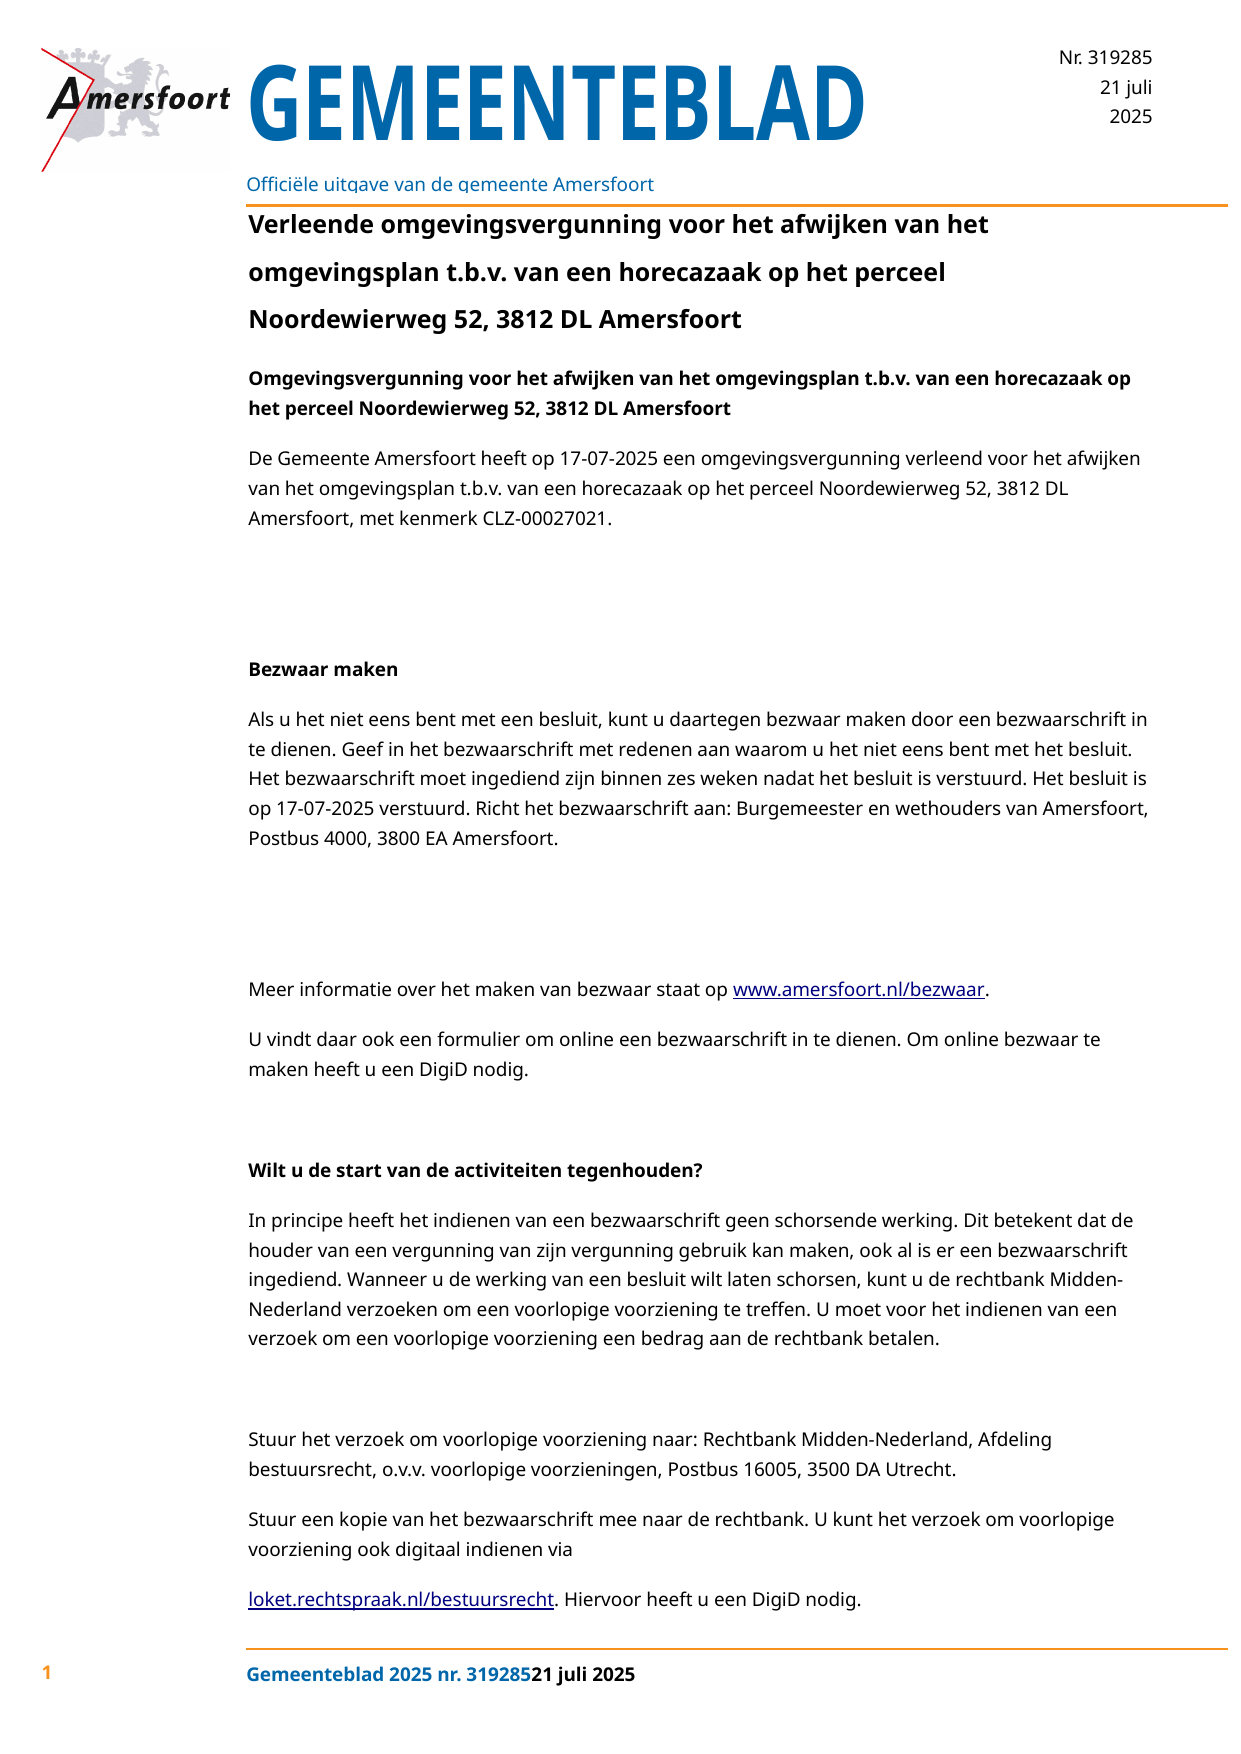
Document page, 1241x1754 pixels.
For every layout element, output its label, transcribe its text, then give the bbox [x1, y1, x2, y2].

text Bezwaar maken [248, 656, 1152, 682]
text De Gemeente Amersfoort heeft op 17-07-2025 een omgevingsvergunning verleend voor het afwijken van het omgevingsplan t.b.v. van een horecazaak op het perceel Noordewierweg 52, 3812 DL Amersfoort, met kenmerk CLZ-00027021. [248, 446, 1152, 530]
text Meer informatie over het maken van bezwaar staat op www.amersfoort.nl/bezwaar. [248, 976, 1152, 1002]
text Omgevingsvergunning voor het afwijken van het omgevingsplan t.b.v. van een horecazaak op het perceel Noordewierweg 52, 3812 DL Amersfoort [248, 366, 1152, 421]
text Als u het niet eens bent met een besluit, kunt u daartegen bezwaar maken door een bezwaarschrift in te dienen. Geef in het bezwaarschrift met redenen aan waarom u het niet eens bent met het besluit. Het bezwaarschrift moet ingediend zijn binnen zes weken nadat het besluit is verstuurd. Het besluit is op 17-07-2025 verstuurd. Richt het bezwaarschrift aan: Burgemeester en wethouders van Amersfoort, Postbus 4000, 3800 EA Amersfoort. [248, 706, 1152, 850]
text Wilt u de start van de activiteiten tegenhouden? [248, 1157, 1152, 1182]
text loket.rechtspraak.nl/bestuursrecht. Hiervoor heeft u een DigiD nodig. [248, 1586, 1152, 1612]
text Stuur een kopie van het bezwaarschrift mee naar de rechtbank. U kunt het verzoek om voorlopige voorziening ook digitaal indienen via [248, 1506, 1152, 1562]
text In principe heeft het indienen van een bezwaarschrift geen schorsende werking. Dit betekent dat de houder van een vergunning van zijn vergunning gebruik kan maken, ook al is er een bezwaarschrift ingediend. Wanneer u de werking van een besluit wilt laten schorsen, kunt u de rechtbank Midden-Nederland verzoeken om een voorlopige voorziening te treffen. U moet voor het indienen van een verzoek om een voorlopige voorziening een bedrag aan de rechtbank betalen. [248, 1207, 1152, 1351]
text Stuur het verzoek om voorlopige voorziening naar: Rechtbank Midden-Nederland, Afdeling bestuursrecht, o.v.v. voorlopige voorzieningen, Postbus 16005, 3500 DA Utrecht. [248, 1426, 1152, 1482]
picture [41, 47, 231, 172]
text Verleende omgevingsvergunning voor het afwijken van het omgevingsplan t.b.v. van een horecazaak op het perceel Noordewierweg 52, 3812 DL Amersfoort [248, 207, 1152, 336]
text U vindt daar ook een formulier om online een bezwaarschrift in te dienen. Om online bezwaar te maken heeft u een DigiD nodig. [248, 1026, 1152, 1082]
